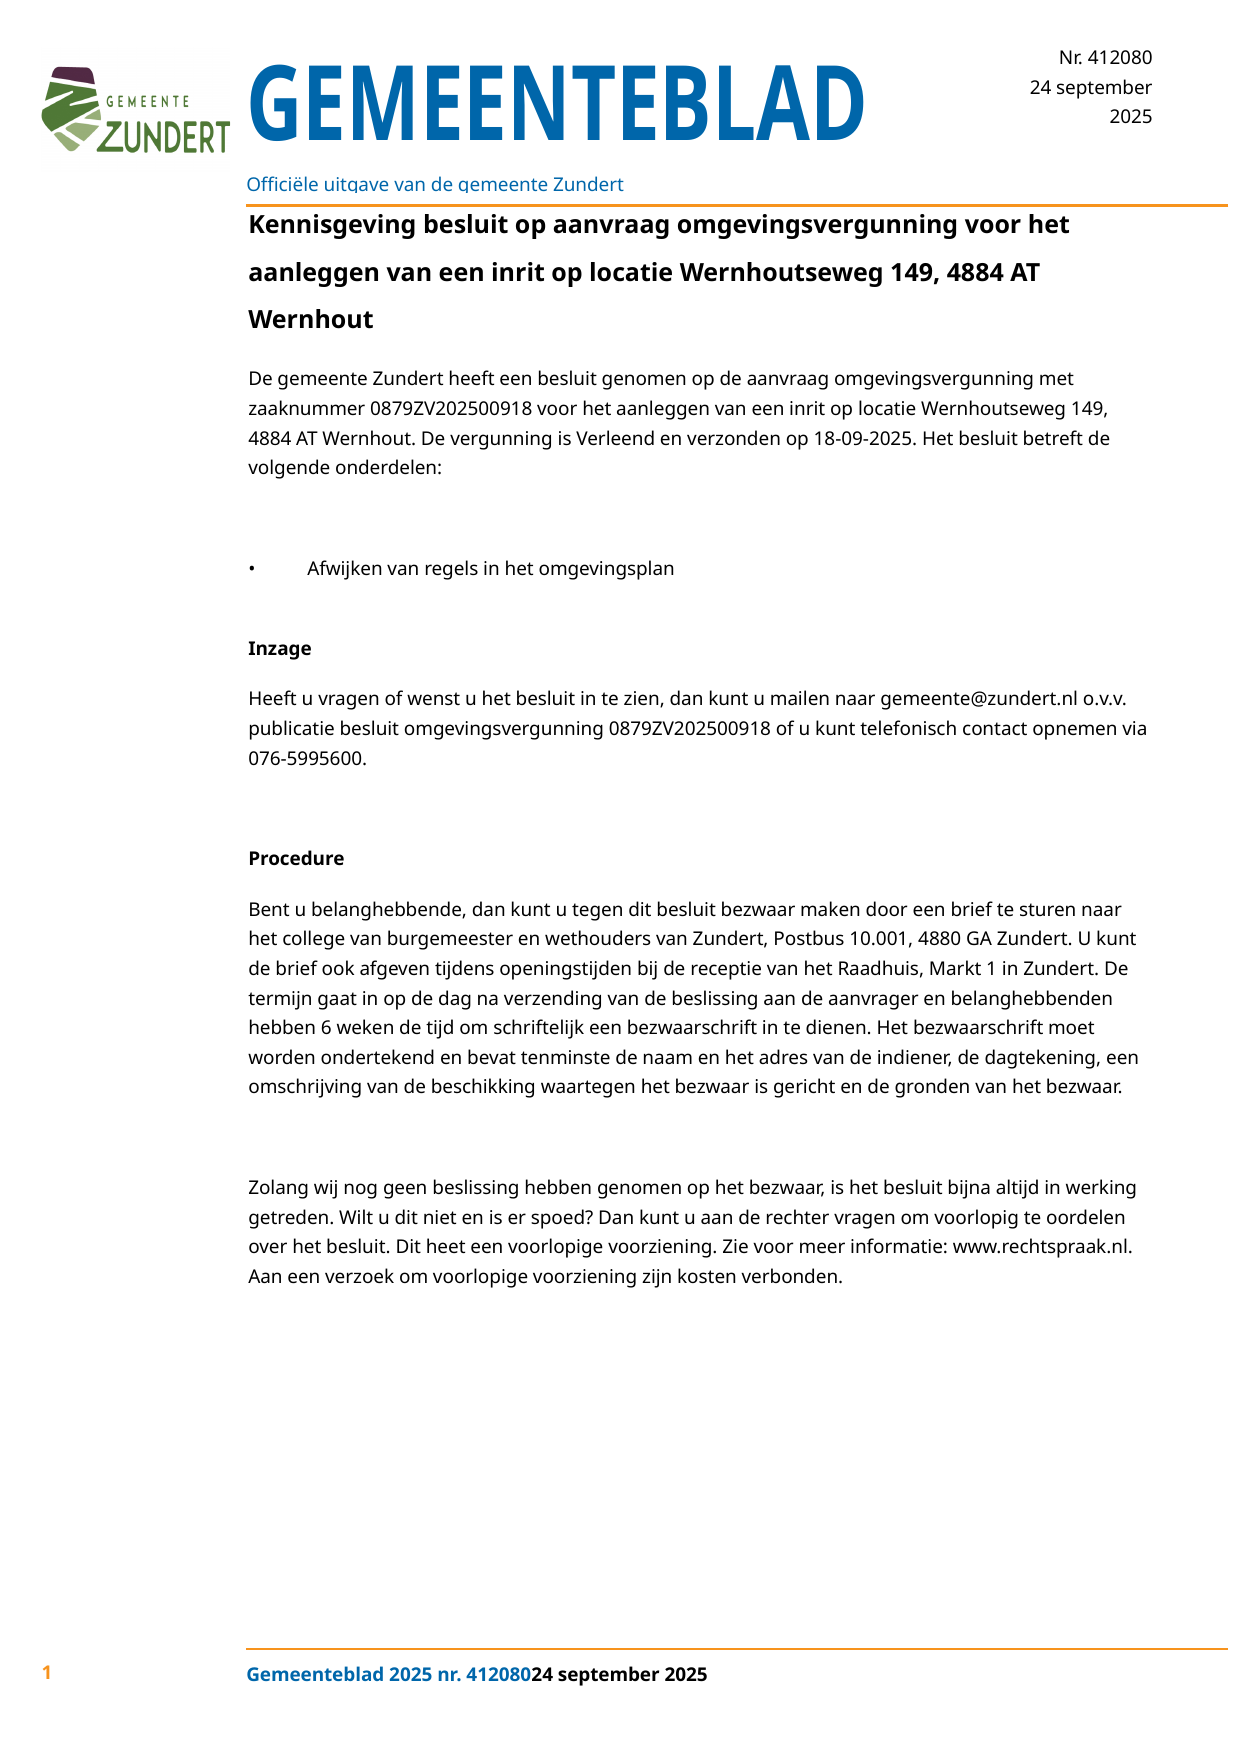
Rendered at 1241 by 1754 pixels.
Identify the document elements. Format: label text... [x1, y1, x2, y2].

list Afwijken van regels in het omgevingsplan [248, 555, 1152, 581]
text Bent u belanghebbende, dan kunt u tegen dit besluit bezwaar maken door een brief te sturen naar het college van burgemeester en wethouders van Zundert, Postbus 10.001, 4880 GA Zundert. U kunt de brief ook afgeven tijdens openingstijden bij de receptie van het Raadhuis, Markt 1 in Zundert. De termijn gaat in op de dag na verzending van de beslissing aan de aanvrager en belanghebbenden hebben 6 weken de tijd om schriftelijk een bezwaarschrift in te dienen. Het bezwaarschrift moet worden ondertekend en bevat tenminste de naam en het adres van de indiener, de dagtekening, een omschrijving van de beschikking waartegen het bezwaar is gericht en de gronden van het bezwaar. [248, 896, 1152, 1099]
text Heeft u vragen of wenst u het besluit in te zien, dan kunt u mailen naar gemeente@zundert.nl o.v.v. publicatie besluit omgevingsvergunning 0879ZV202500918 of u kunt telefonisch contact opnemen via 076-5995600. [248, 686, 1152, 770]
text De gemeente Zundert heeft een besluit genomen op de aanvraag omgevingsvergunning met zaaknummer 0879ZV202500918 voor het aanleggen van een inrit op locatie Wernhoutseweg 149, 4884 AT Wernhout. De vergunning is Verleend en verzonden op 18-09-2025. Het besluit betreft de volgende onderdelen: [248, 366, 1152, 480]
text Zolang wij nog geen beslissing hebben genomen op het bezwaar, is het besluit bijna altijd in werking getreden. Wilt u dit niet en is er spoed? Dan kunt u aan de rechter vragen om voorlopig te oordelen over het besluit. Dit heet een voorlopige voorziening. Zie voor meer informatie: www.rechtspraak.nl. Aan een verzoek om voorlopige voorziening zijn kosten verbonden. [248, 1174, 1152, 1289]
picture [41, 47, 231, 172]
text Inzage [248, 635, 1152, 661]
text Kennisgeving besluit op aanvraag omgevingsvergunning voor het aanleggen van een inrit op locatie Wernhoutseweg 149, 4884 AT Wernhout [248, 207, 1152, 336]
text Procedure [248, 846, 1152, 871]
